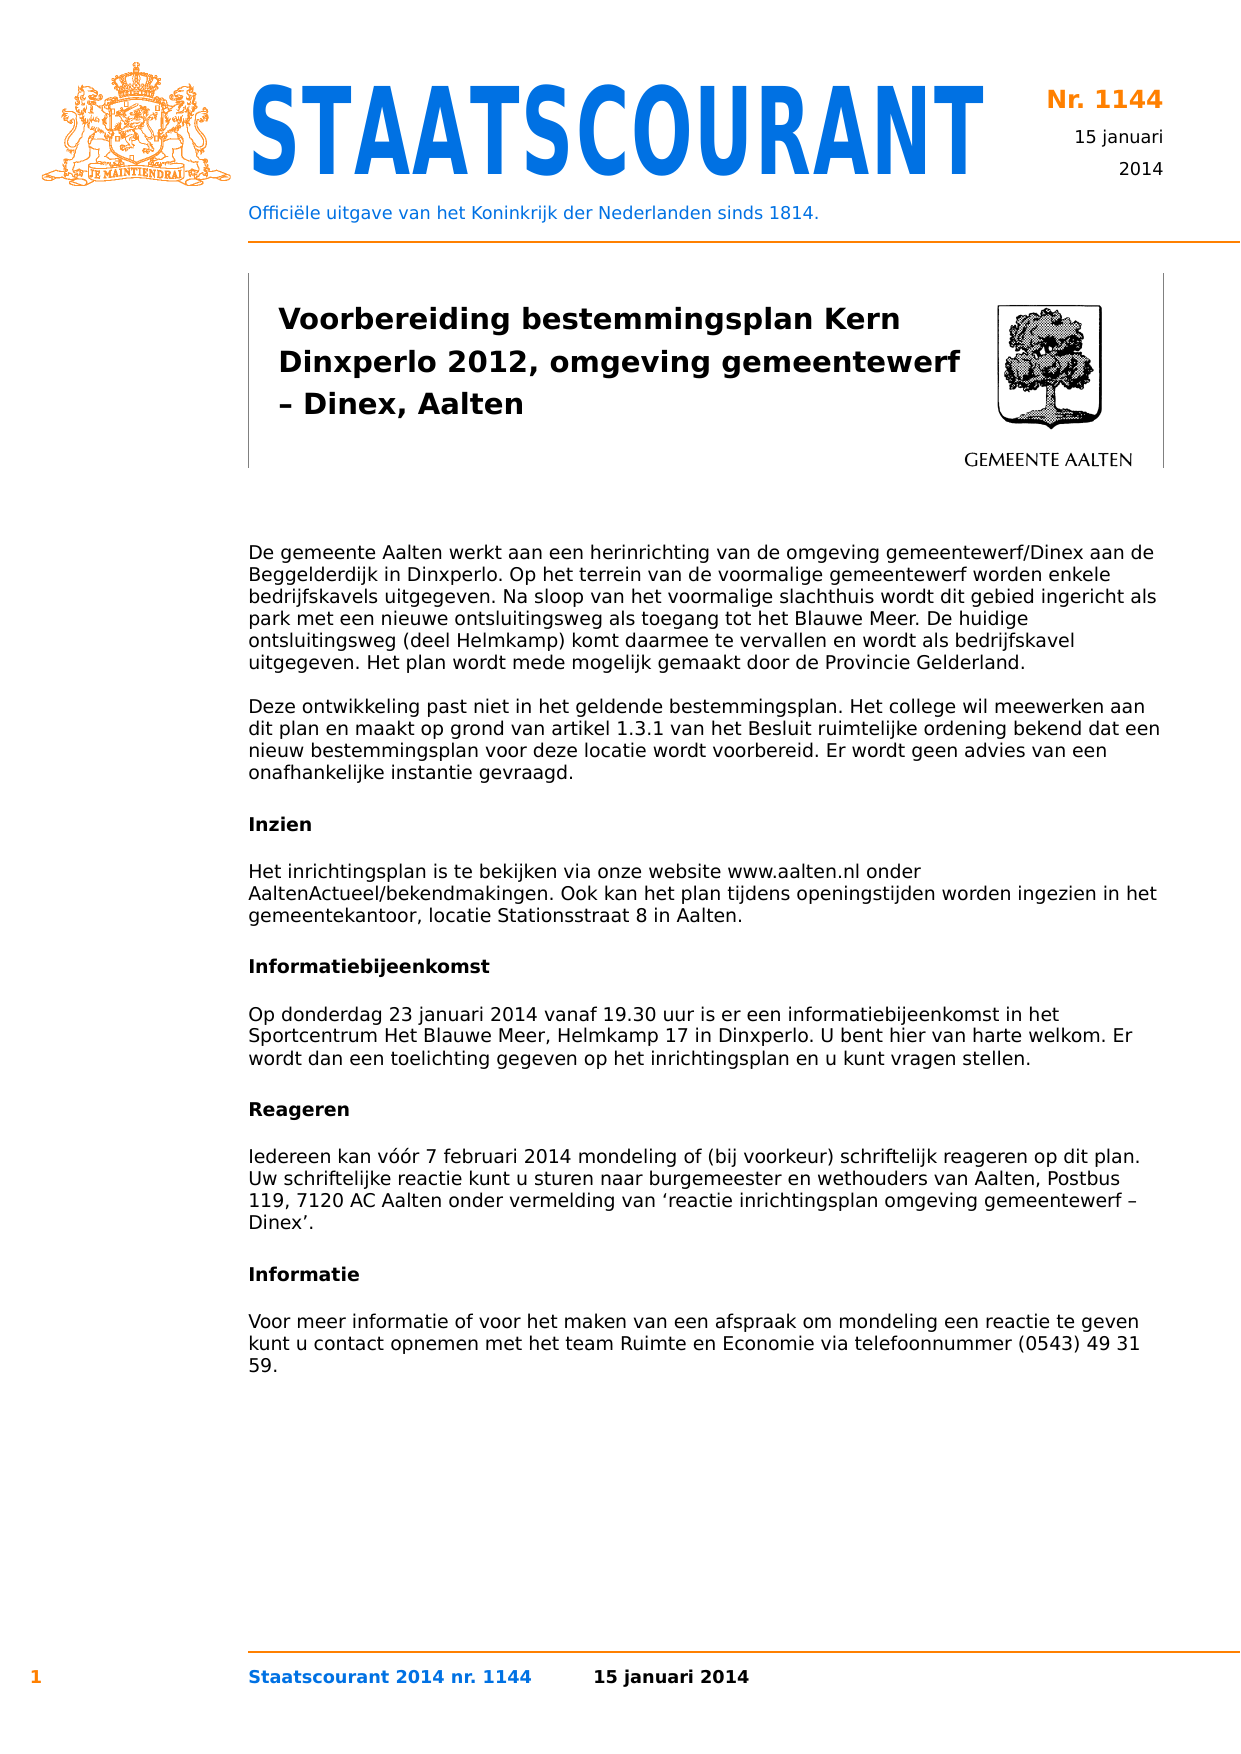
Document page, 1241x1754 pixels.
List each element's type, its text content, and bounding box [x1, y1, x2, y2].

subtitle Informatiebijeenkomst [248, 956, 1163, 978]
text Deze ontwikkeling past niet in het geldende bestemmingsplan. Het college wil meewerken aan dit plan en maakt op grond van artikel 1.3.1 van het Besluit ruimtelijke ordening bekend dat een nieuw bestemmingsplan voor deze locatie wordt voorbereid. Er wordt geen advies van een onafhankelijke instantie gevraagd. [248, 696, 1163, 783]
table_header Nr. 1144 [998, 62, 1240, 121]
subtitle Reageren [248, 1099, 1163, 1121]
subtitle Informatie [248, 1264, 1163, 1286]
text Op donderdag 23 januari 2014 vanaf 19.30 uur is er een informatiebijeenkomst in het Sportcentrum Het Blauwe Meer, Helmkamp 17 in Dinxperlo. U bent hier van harte welkom. Er wordt dan een toelichting gegeven op het inrichtingsplan en u kunt vragen stellen. [248, 1003, 1163, 1069]
table_header STAATSCOURANT [248, 62, 998, 203]
subtitle Voorbereiding bestemmingsplan Kern Dinxperlo 2012, omgeving gemeentewerf – Dinex, Aalten [249, 273, 1163, 468]
table_cell 15 januari [998, 121, 1240, 153]
text De gemeente Aalten werkt aan een herinrichting van de omgeving gemeentewerf/Dinex aan de Beggelderdijk in Dinxperlo. Op het terrein van de voormalige gemeentewerf worden enkele bedrijfskavels uitgegeven. Na sloop van het voormalige slachthuis wordt dit gebied ingericht als park met een nieuwe ontsluitingsweg als toegang tot het Blauwe Meer. De huidige ontsluitingsweg (deel Helmkamp) komt daarmee te vervallen en wordt als bedrijfskavel uitgegeven. Het plan wordt mede mogelijk gemaakt door de Provincie Gelderland. [248, 542, 1163, 674]
table_cell 2014 [998, 153, 1240, 203]
picture [41, 62, 231, 186]
subtitle Inzien [248, 813, 1163, 836]
text Het inrichtingsplan is te bekijken via onze website www.aalten.nl onder AaltenActueel/bekendmakingen. Ook kan het plan tijdens openingstijden worden ingezien in het gemeentekantoor, locatie Stationsstraat 8 in Aalten. [248, 861, 1163, 926]
text Iedereen kan vóór 7 februari 2014 mondeling of (bij voorkeur) schriftelijk reageren op dit plan. Uw schriftelijke reactie kunt u sturen naar burgemeester en wethouders van Aalten, Postbus 119, 7120 AC Aalten onder vermelding van ‘reactie inrichtingsplan omgeving gemeentewerf – Dinex’. [248, 1146, 1163, 1234]
table_cell Officiële uitgave van het Koninkrijk der Nederlanden sinds 1814. [248, 203, 1240, 241]
picture [962, 302, 1134, 468]
text Voor meer informatie of voor het maken van een afspraak om mondeling een reactie te geven kunt u contact opnemen met het team Ruimte en Economie via telefoonnummer (0543) 49 31 59. [248, 1311, 1163, 1377]
table_header [25, 62, 248, 241]
